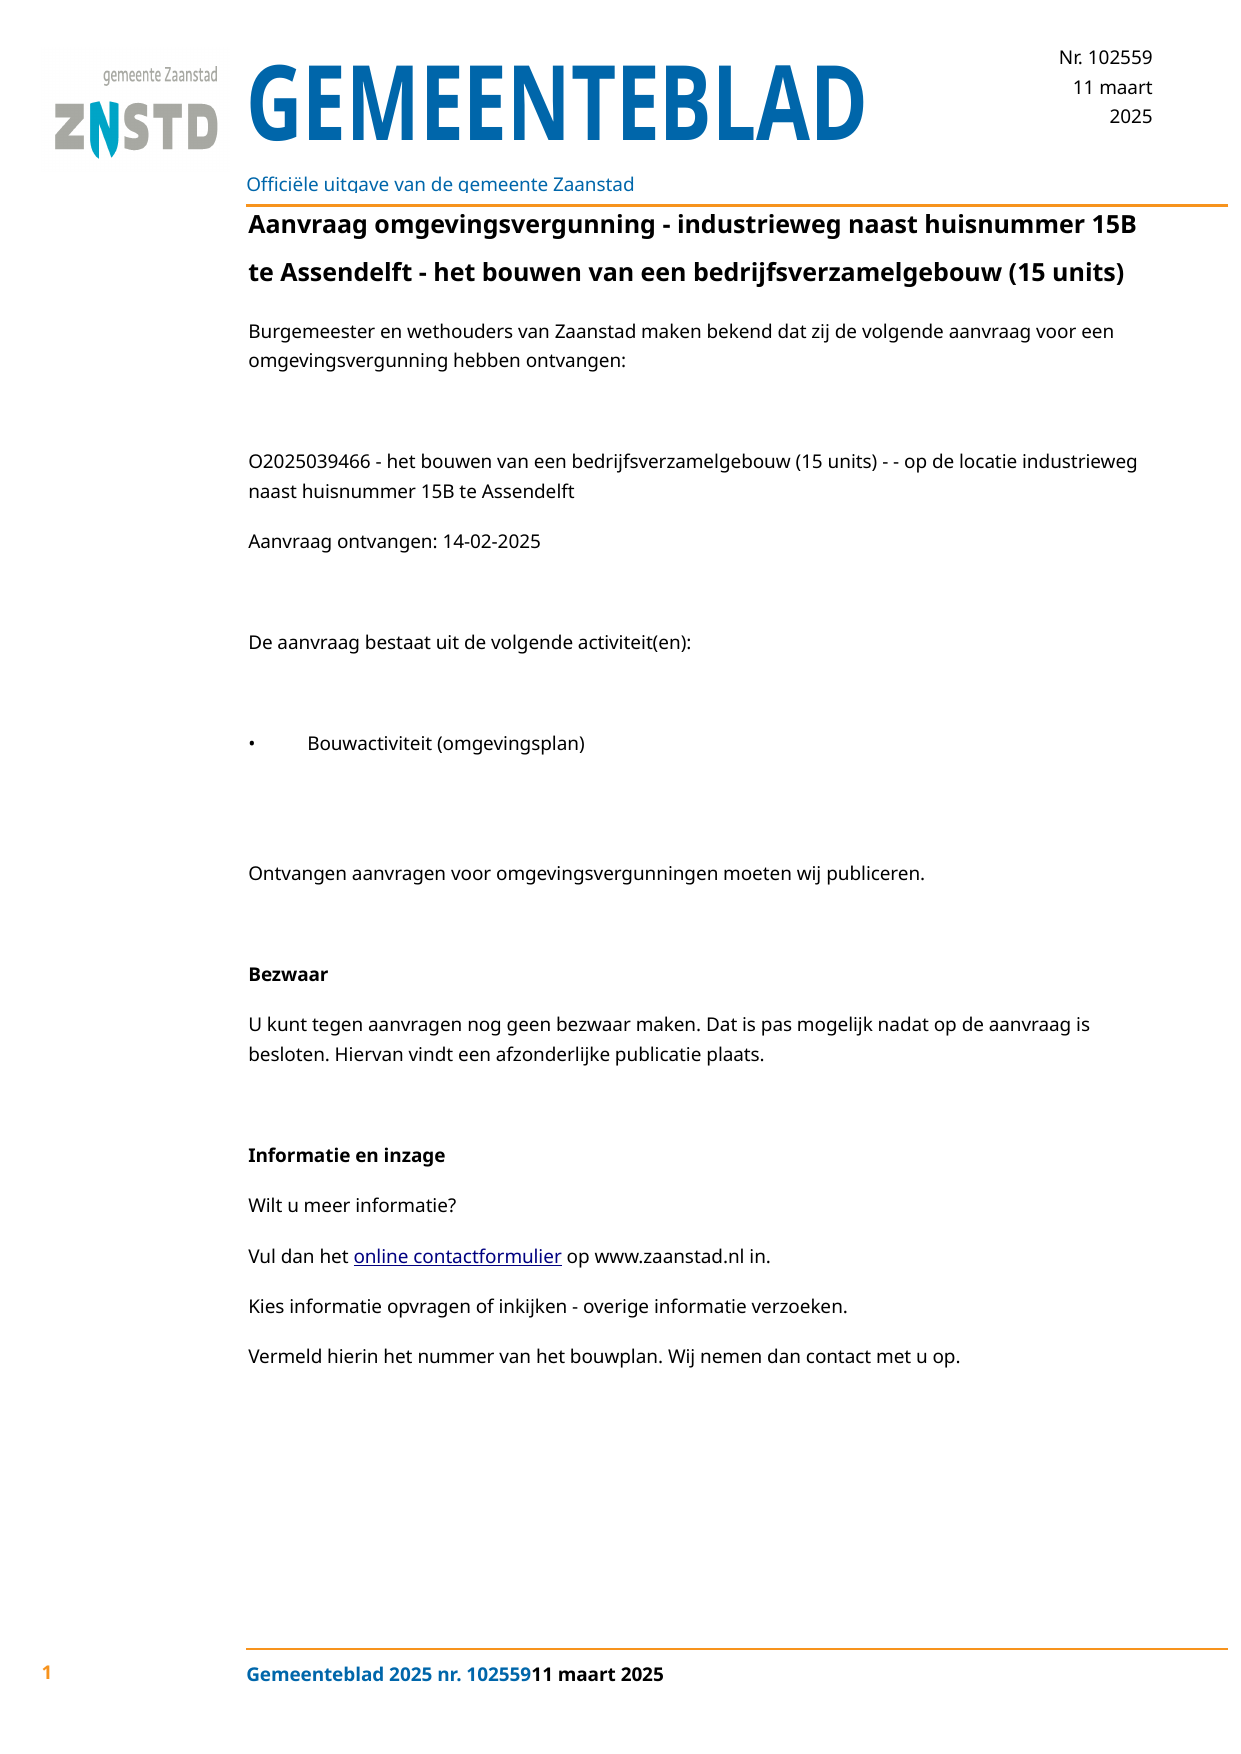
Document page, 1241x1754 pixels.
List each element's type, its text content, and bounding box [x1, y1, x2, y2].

text Aanvraag ontvangen: 14-02-2025 [248, 528, 1152, 554]
text Bezwaar [248, 961, 1152, 987]
text O2025039466 - het bouwen van een bedrijfsverzamelgebouw (15 units) - - op de locatie industrieweg naast huisnummer 15B te Assendelft [248, 448, 1152, 504]
text De aanvraag bestaat uit de volgende activiteit(en): [248, 629, 1152, 655]
picture [41, 47, 231, 172]
text Vermeld hierin het nummer van het bouwplan. Wij nemen dan contact met u op. [248, 1344, 1152, 1369]
text Wilt u meer informatie? [248, 1192, 1152, 1218]
text U kunt tegen aanvragen nog geen bezwaar maken. Dat is pas mogelijk nadat op de aanvraag is besloten. Hiervan vindt een afzonderlijke publicatie plaats. [248, 1012, 1152, 1067]
text Vul dan het online contactformulier op www.zaanstad.nl in. [248, 1243, 1152, 1269]
text Burgemeester en wethouders van Zaanstad maken bekend dat zij de volgende aanvraag voor een omgevingsvergunning hebben ontvangen: [248, 318, 1152, 373]
text Informatie en inzage [248, 1142, 1152, 1168]
text Ontvangen aanvragen voor omgevingsvergunningen moeten wij publiceren. [248, 860, 1152, 886]
text Aanvraag omgevingsvergunning - industrieweg naast huisnummer 15B te Assendelft - het bouwen van een bedrijfsverzamelgebouw (15 units) [248, 207, 1152, 288]
text Kies informatie opvragen of inkijken - overige informatie verzoeken. [248, 1293, 1152, 1319]
list Bouwactiviteit (omgevingsplan) [248, 730, 1152, 756]
